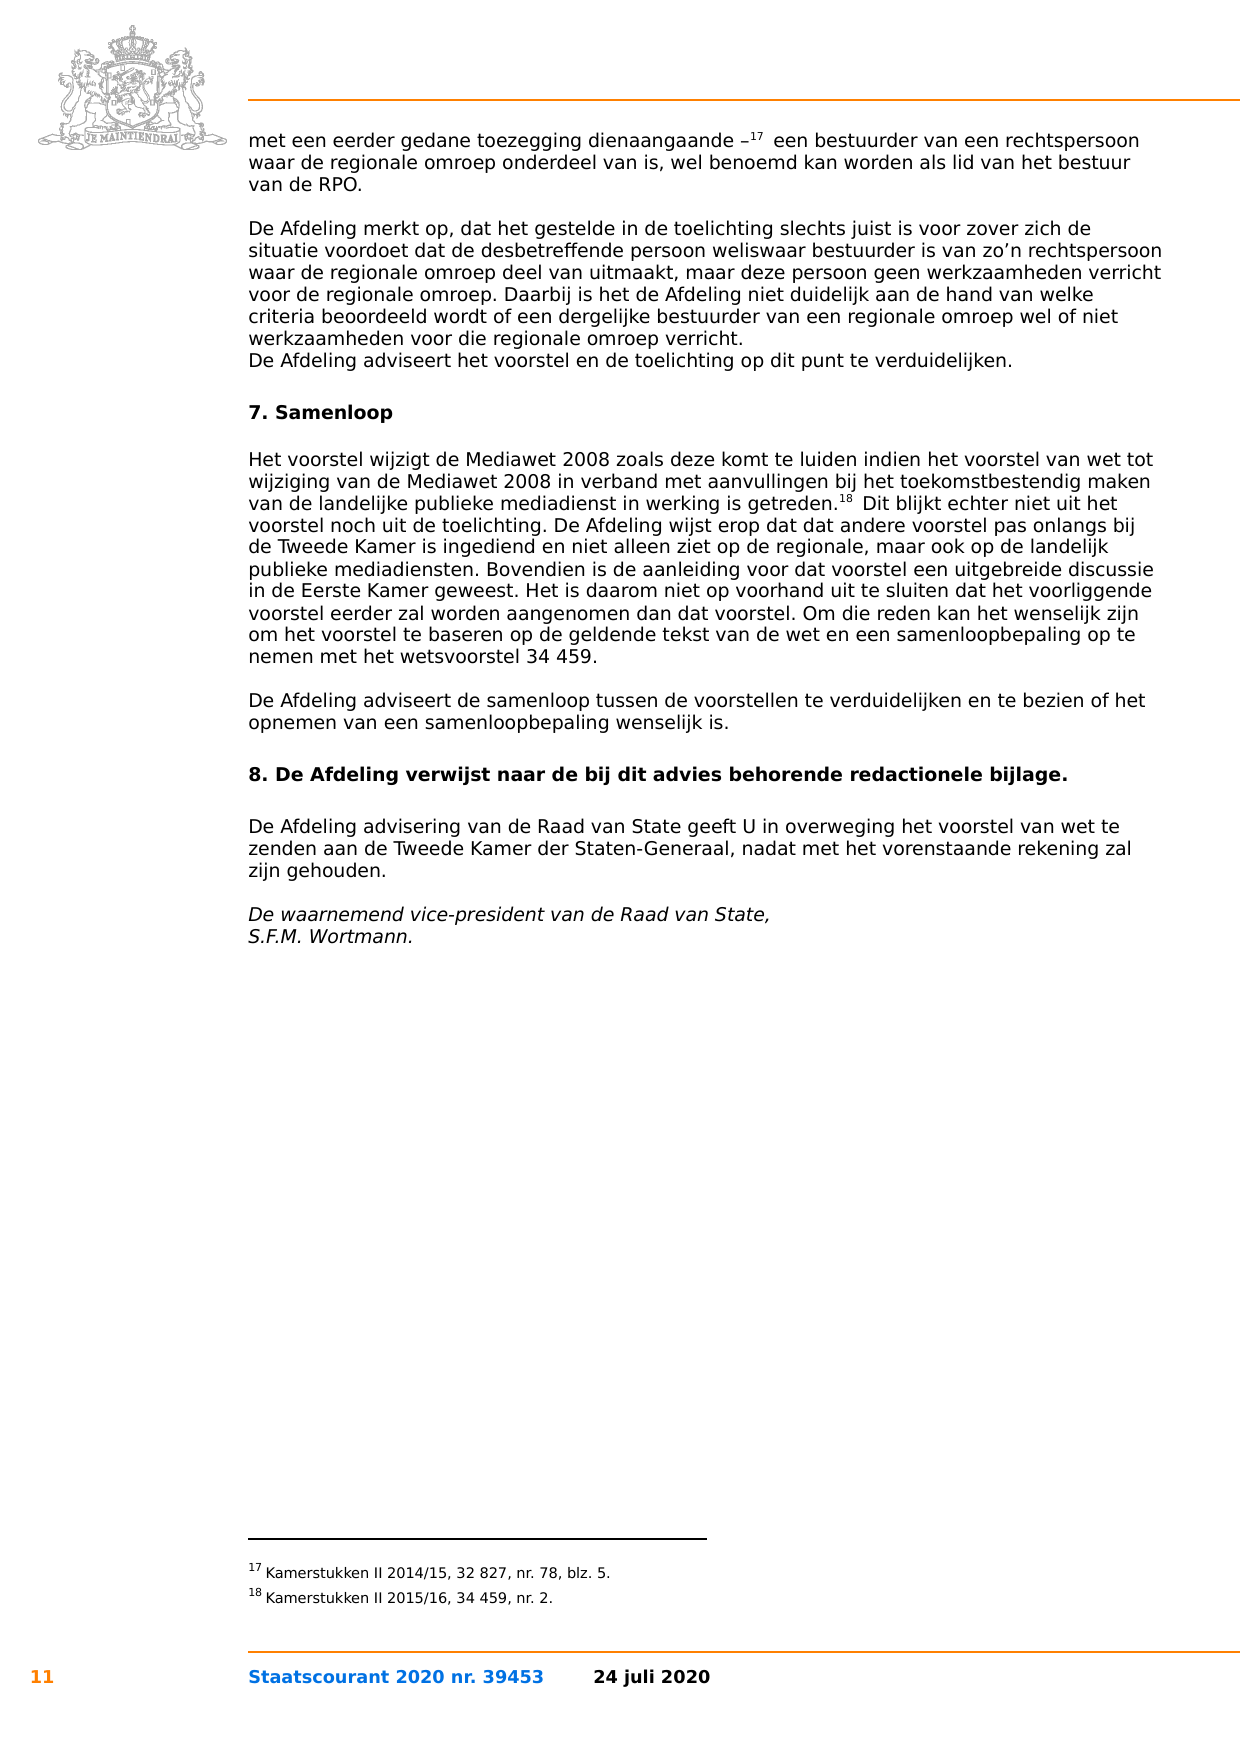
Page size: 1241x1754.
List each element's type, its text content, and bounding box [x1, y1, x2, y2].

text De Afdeling merkt op, dat het gestelde in de toelichting slechts juist is voor zover zich de situatie voordoet dat de desbetreffende persoon weliswaar bestuurder is van zo’n rechtspersoon waar de regionale omroep deel van uitmaakt, maar deze persoon geen werkzaamheden verricht voor de regionale omroep. Daarbij is het de Afdeling niet duidelijk aan de hand van welke criteria beoordeeld wordt of een dergelijke bestuurder van een regionale omroep wel of niet werkzaamheden voor die regionale omroep verricht. [248, 218, 1163, 349]
picture [38, 25, 227, 150]
text Het voorstel wijzigt de Mediawet 2008 zoals deze komt te luiden indien het voorstel van wet tot wijziging van de Mediawet 2008 in verband met aanvullingen bij het toekomstbestendig maken van de landelijke publieke mediadienst in werking is getreden. Dit blijkt echter niet uit het voorstel noch uit de toelichting. De Afdeling wijst erop dat dat andere voorstel pas onlangs bij de Tweede Kamer is ingediend en niet alleen ziet op de regionale, maar ook op de landelijk publieke mediadiensten. Bovendien is de aanleiding voor dat voorstel een uitgebreide discussie in de Eerste Kamer geweest. Het is daarom niet op voorhand uit te sluiten dat het voorliggende voorstel eerder zal worden aangenomen dan dat voorstel. Om die reden kan het wenselijk zijn om het voorstel te baseren op de geldende tekst van de wet en een samenloopbepaling op te nemen met het wetsvoorstel 34 459. [248, 448, 1163, 668]
text De Afdeling advisering van de Raad van State geeft U in overweging het voorstel van wet te zenden aan de Tweede Kamer der Staten-Generaal, nadat met het vorenstaande rekening zal zijn gehouden. [248, 816, 1163, 882]
text De Afdeling adviseert de samenloop tussen de voorstellen te verduidelijken en te bezien of het opnemen van een samenloopbepaling wenselijk is. [248, 690, 1163, 734]
subtitle 8. De Afdeling verwijst naar de bij dit advies behorende redactionele bijlage. [248, 764, 1163, 786]
text De waarnemend vice-president van de Raad van State, S.F.M. Wortmann. [248, 904, 1163, 948]
text Kamerstukken II 2014/15, 32 827, nr. 78, blz. 5. [248, 1561, 1163, 1583]
subtitle 7. Samenloop [248, 402, 1163, 423]
text Kamerstukken II 2015/16, 34 459, nr. 2. [248, 1586, 1163, 1608]
text met een eerder gedane toezegging dienaangaande – een bestuurder van een rechtspersoon waar de regionale omroep onderdeel van is, wel benoemd kan worden als lid van het bestuur van de RPO. [248, 130, 1163, 196]
text De Afdeling adviseert het voorstel en de toelichting op dit punt te verduidelijken. [248, 349, 1163, 372]
